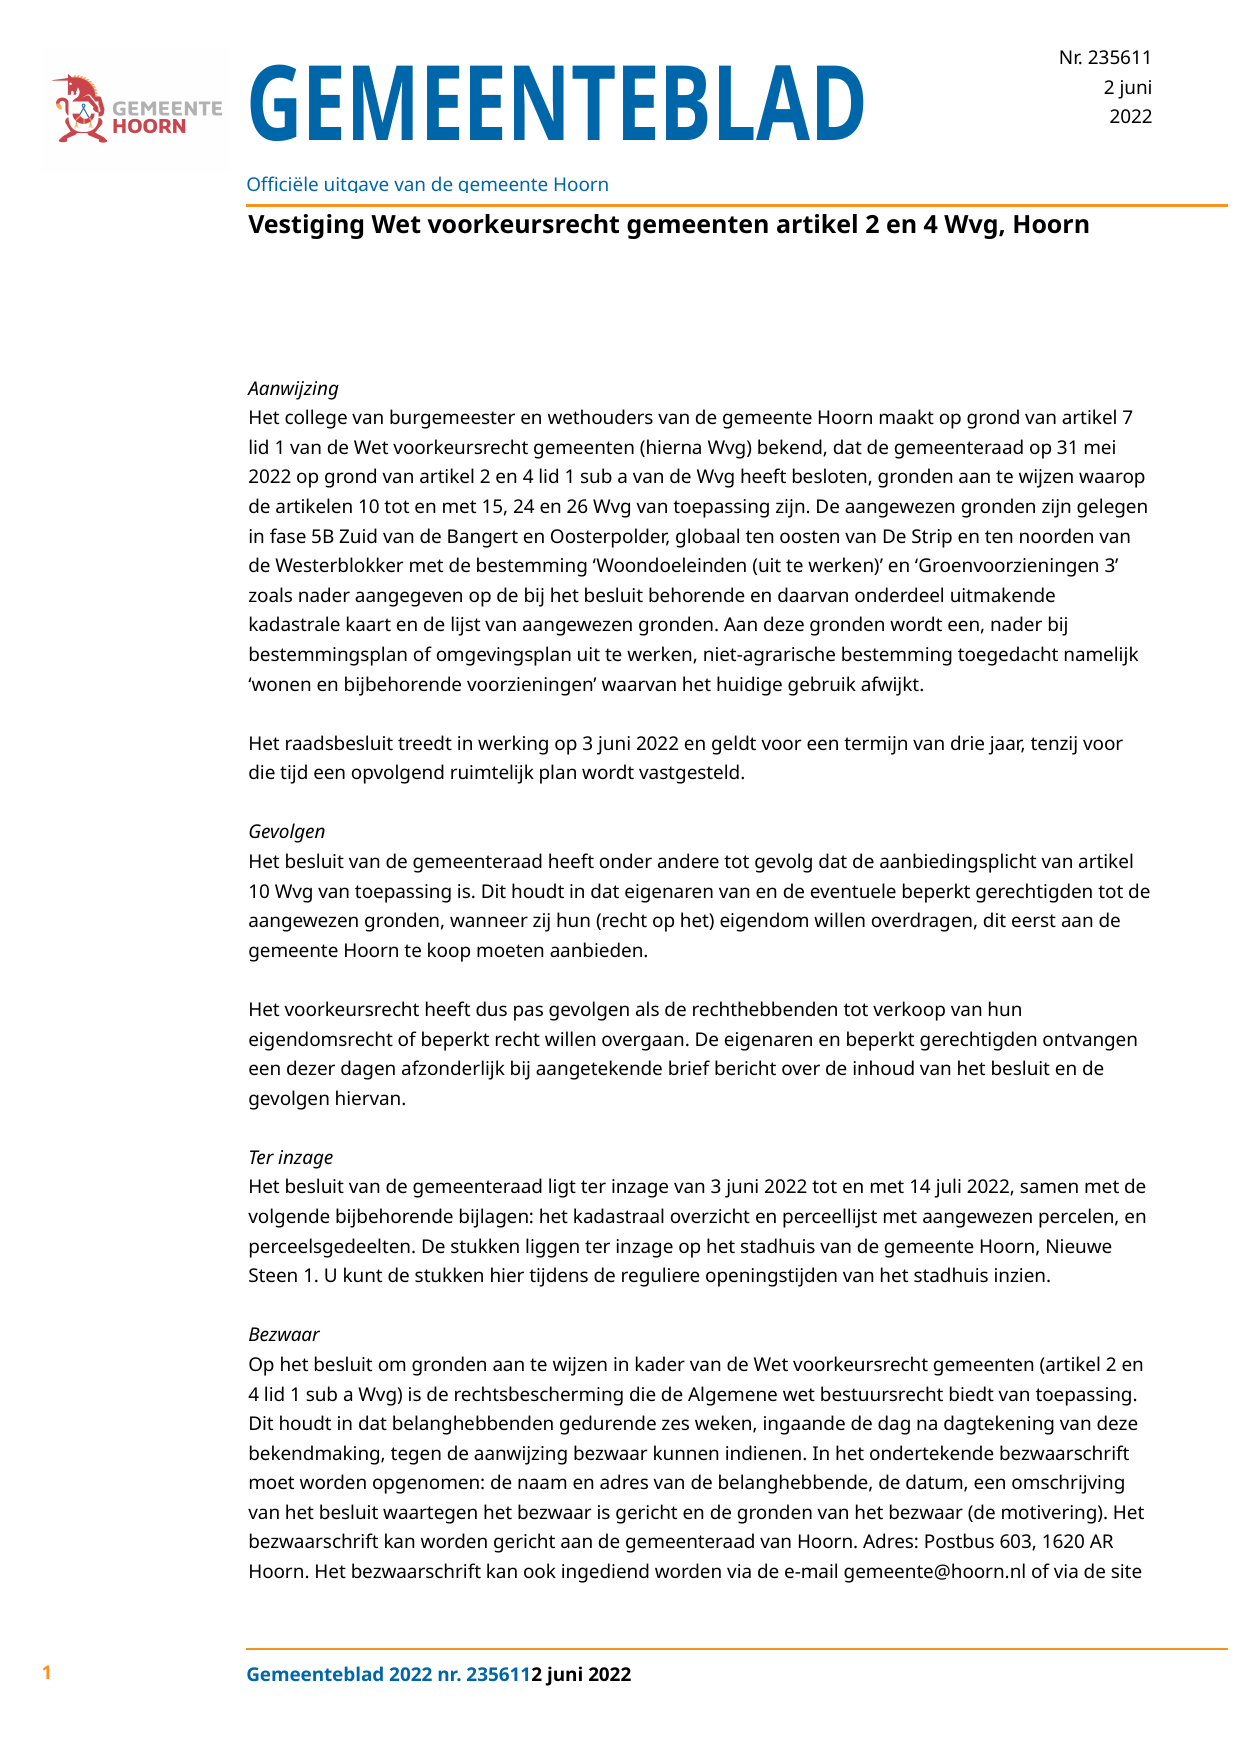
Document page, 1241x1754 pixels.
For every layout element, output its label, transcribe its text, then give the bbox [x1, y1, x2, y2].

text Gevolgen [248, 819, 1152, 844]
text Het raadsbesluit treedt in werking op 3 juni 2022 en geldt voor een termijn van drie jaar, tenzij voor die tijd een opvolgend ruimtelijk plan wordt vastgesteld. [248, 730, 1152, 785]
text Bezwaar [248, 1322, 1152, 1347]
text Vestiging Wet voorkeursrecht gemeenten artikel 2 en 4 Wvg, Hoorn [248, 207, 1152, 241]
text Het besluit van de gemeenteraad heeft onder andere tot gevolg dat de aanbiedingsplicht van artikel 10 Wvg van toepassing is. Dit houdt in dat eigenaren van en de eventuele beperkt gerechtigden tot de aangewezen gronden, wanneer zij hun (recht op het) eigendom willen overdragen, dit eerst aan de gemeente Hoorn te koop moeten aanbieden. [248, 848, 1152, 963]
text Op het besluit om gronden aan te wijzen in kader van de Wet voorkeursrecht gemeenten (artikel 2 en 4 lid 1 sub a Wvg) is de rechtsbescherming die de Algemene wet bestuursrecht biedt van toepassing. Dit houdt in dat belanghebbenden gedurende zes weken, ingaande de dag na dagtekening van deze bekendmaking, tegen de aanwijzing bezwaar kunnen indienen. In het ondertekende bezwaarschrift moet worden opgenomen: de naam en adres van de belanghebbende, de datum, een omschrijving van het besluit waartegen het bezwaar is gericht en de gronden van het bezwaar (de motivering). Het bezwaarschrift kan worden gericht aan de gemeenteraad van Hoorn. Adres: Postbus 603, 1620 AR Hoorn. Het bezwaarschrift kan ook ingediend worden via de e-mail gemeente@hoorn.nl of via de site [248, 1351, 1152, 1584]
text Aanwijzing [248, 375, 1152, 401]
text Ter inzage [248, 1144, 1152, 1170]
picture [41, 47, 231, 172]
text Het voorkeursrecht heeft dus pas gevolgen als de rechthebbenden tot verkoop van hun eigendomsrecht of beperkt recht willen overgaan. De eigenaren en beperkt gerechtigden ontvangen een dezer dagen afzonderlijk bij aangetekende brief bericht over de inhoud van het besluit en de gevolgen hiervan. [248, 996, 1152, 1111]
text Het college van burgemeester en wethouders van de gemeente Hoorn maakt op grond van artikel 7 lid 1 van de Wet voorkeursrecht gemeenten (hierna Wvg) bekend, dat de gemeenteraad op 31 mei 2022 op grond van artikel 2 en 4 lid 1 sub a van de Wvg heeft besloten, gronden aan te wijzen waarop de artikelen 10 tot en met 15, 24 en 26 Wvg van toepassing zijn. De aangewezen gronden zijn gelegen in fase 5B Zuid van de Bangert en Oosterpolder, globaal ten oosten van De Strip en ten noorden van de Westerblokker met de bestemming ‘Woondoeleinden (uit te werken)’ en ‘Groenvoorzieningen 3’ zoals nader aangegeven op de bij het besluit behorende en daarvan onderdeel uitmakende kadastrale kaart en de lijst van aangewezen gronden. Aan deze gronden wordt een, nader bij bestemmingsplan of omgevingsplan uit te werken, niet-agrarische bestemming toegedacht namelijk ‘wonen en bijbehorende voorzieningen’ waarvan het huidige gebruik afwijkt. [248, 404, 1152, 696]
text Het besluit van de gemeenteraad ligt ter inzage van 3 juni 2022 tot en met 14 juli 2022, samen met de volgende bijbehorende bijlagen: het kadastraal overzicht en perceellijst met aangewezen percelen, en perceelsgedeelten. De stukken liggen ter inzage op het stadhuis van de gemeente Hoorn, Nieuwe Steen 1. U kunt de stukken hier tijdens de reguliere openingstijden van het stadhuis inzien. [248, 1174, 1152, 1288]
